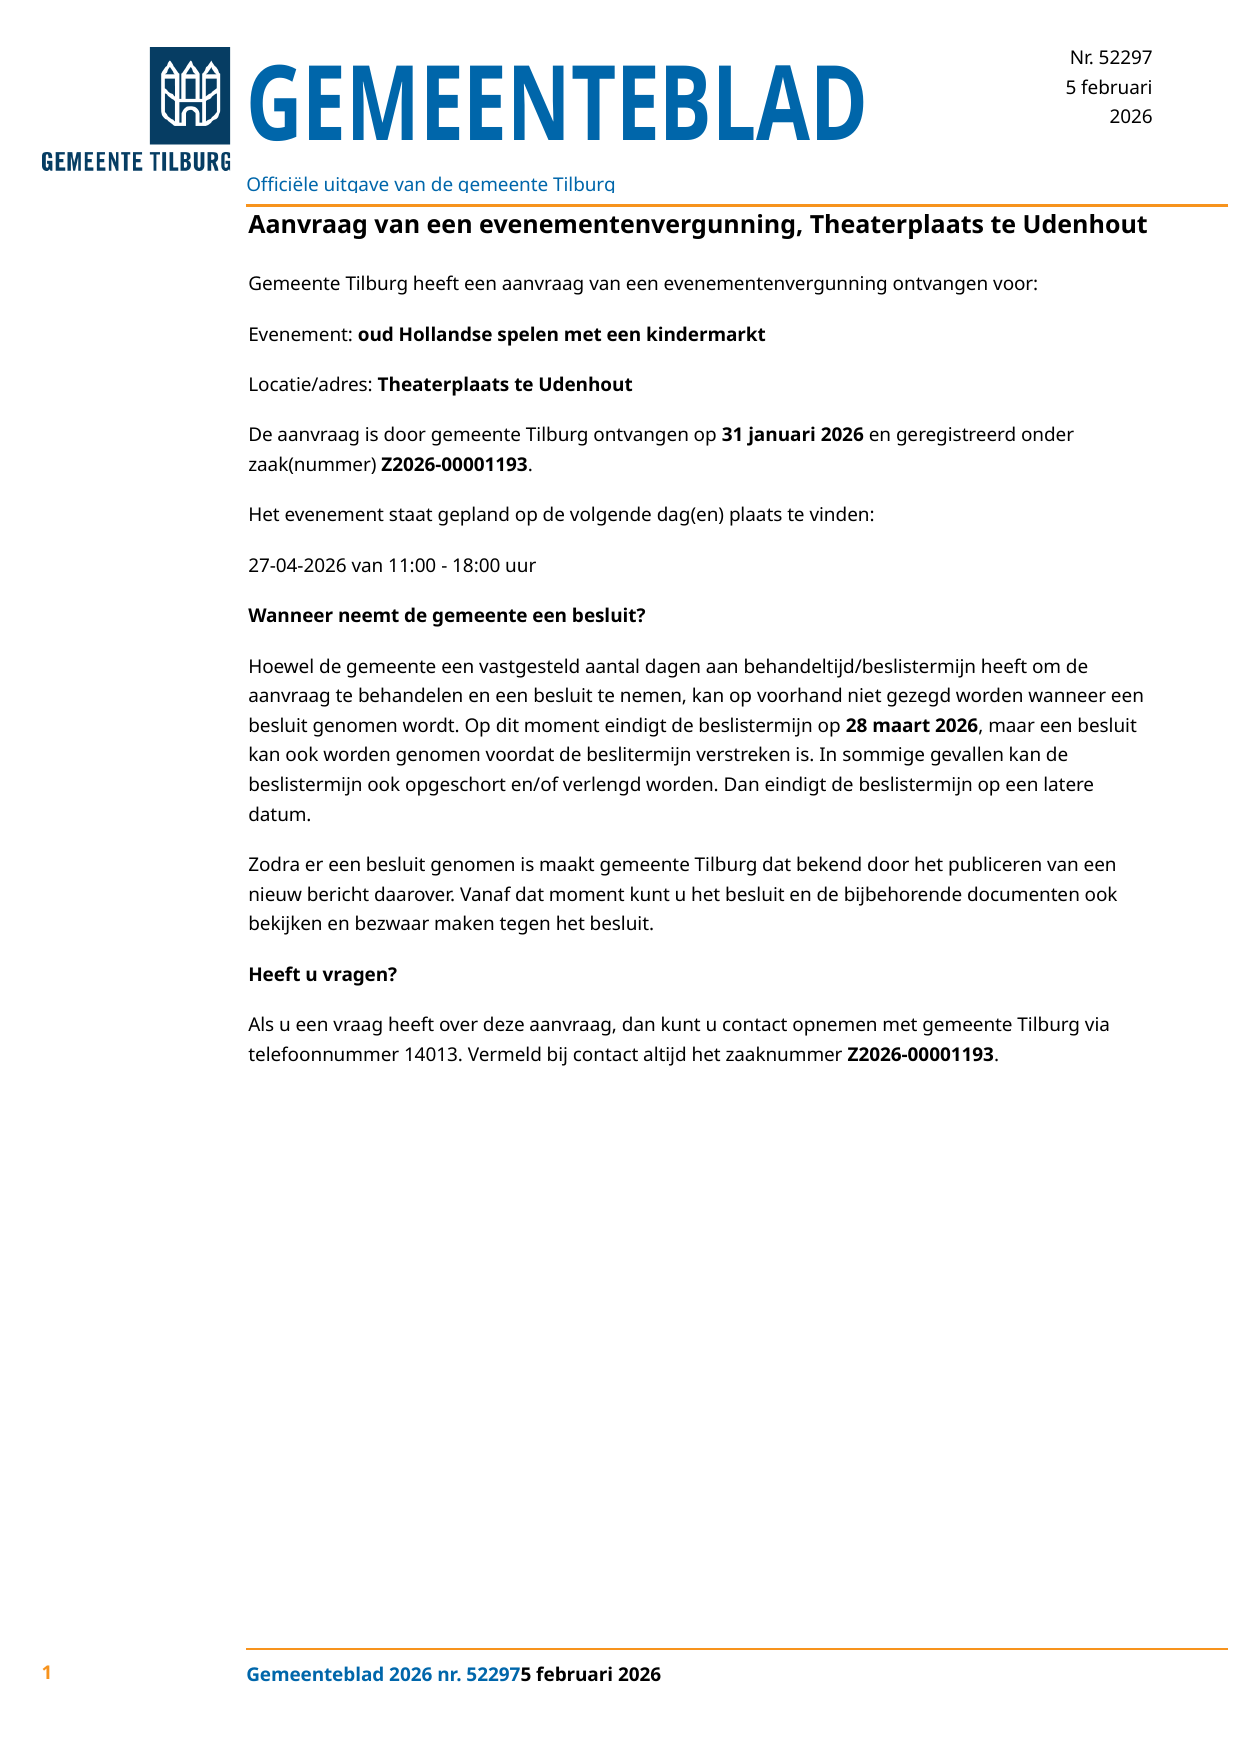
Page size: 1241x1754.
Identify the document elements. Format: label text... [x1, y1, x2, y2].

text Het evenement staat gepland op de volgende dag(en) plaats te vinden: [248, 502, 1152, 527]
text Evenement: oud Hollandse spelen met een kindermarkt [248, 321, 1152, 346]
picture [41, 47, 231, 172]
text Gemeente Tilburg heeft een aanvraag van een evenementenvergunning ontvangen voor: [248, 270, 1152, 296]
text De aanvraag is door gemeente Tilburg ontvangen op 31 januari 2026 en geregistreerd onder zaak(nummer) Z2026-00001193. [248, 422, 1152, 477]
text Heeft u vragen? [248, 961, 1152, 986]
text Zodra er een besluit genomen is maakt gemeente Tilburg dat bekend door het publiceren van een nieuw bericht daarover. Vanaf dat moment kunt u het besluit en de bijbehorende documenten ook bekijken en bezwaar maken tegen het besluit. [248, 851, 1152, 936]
text 27-04-2026 van 11:00 - 18:00 uur [248, 552, 1152, 578]
text Wanneer neemt de gemeente een besluit? [248, 602, 1152, 628]
text Locatie/adres: Theaterplaats te Udenhout [248, 371, 1152, 397]
text Als u een vraag heeft over deze aanvraag, dan kunt u contact opnemen met gemeente Tilburg via telefoonnummer 14013. Vermeld bij contact altijd het zaaknummer Z2026-00001193. [248, 1011, 1152, 1066]
text Aanvraag van een evenementenvergunning, Theaterplaats te Udenhout [248, 207, 1152, 241]
text Hoewel de gemeente een vastgesteld aantal dagen aan behandeltijd/beslistermijn heeft om de aanvraag te behandelen en een besluit te nemen, kan op voorhand niet gezegd worden wanneer een besluit genomen wordt. Op dit moment eindigt de beslistermijn op 28 maart 2026, maar een besluit kan ook worden genomen voordat de beslitermijn verstreken is. In sommige gevallen kan de beslistermijn ook opgeschort en/of verlengd worden. Dan eindigt de beslistermijn op een latere datum. [248, 653, 1152, 826]
